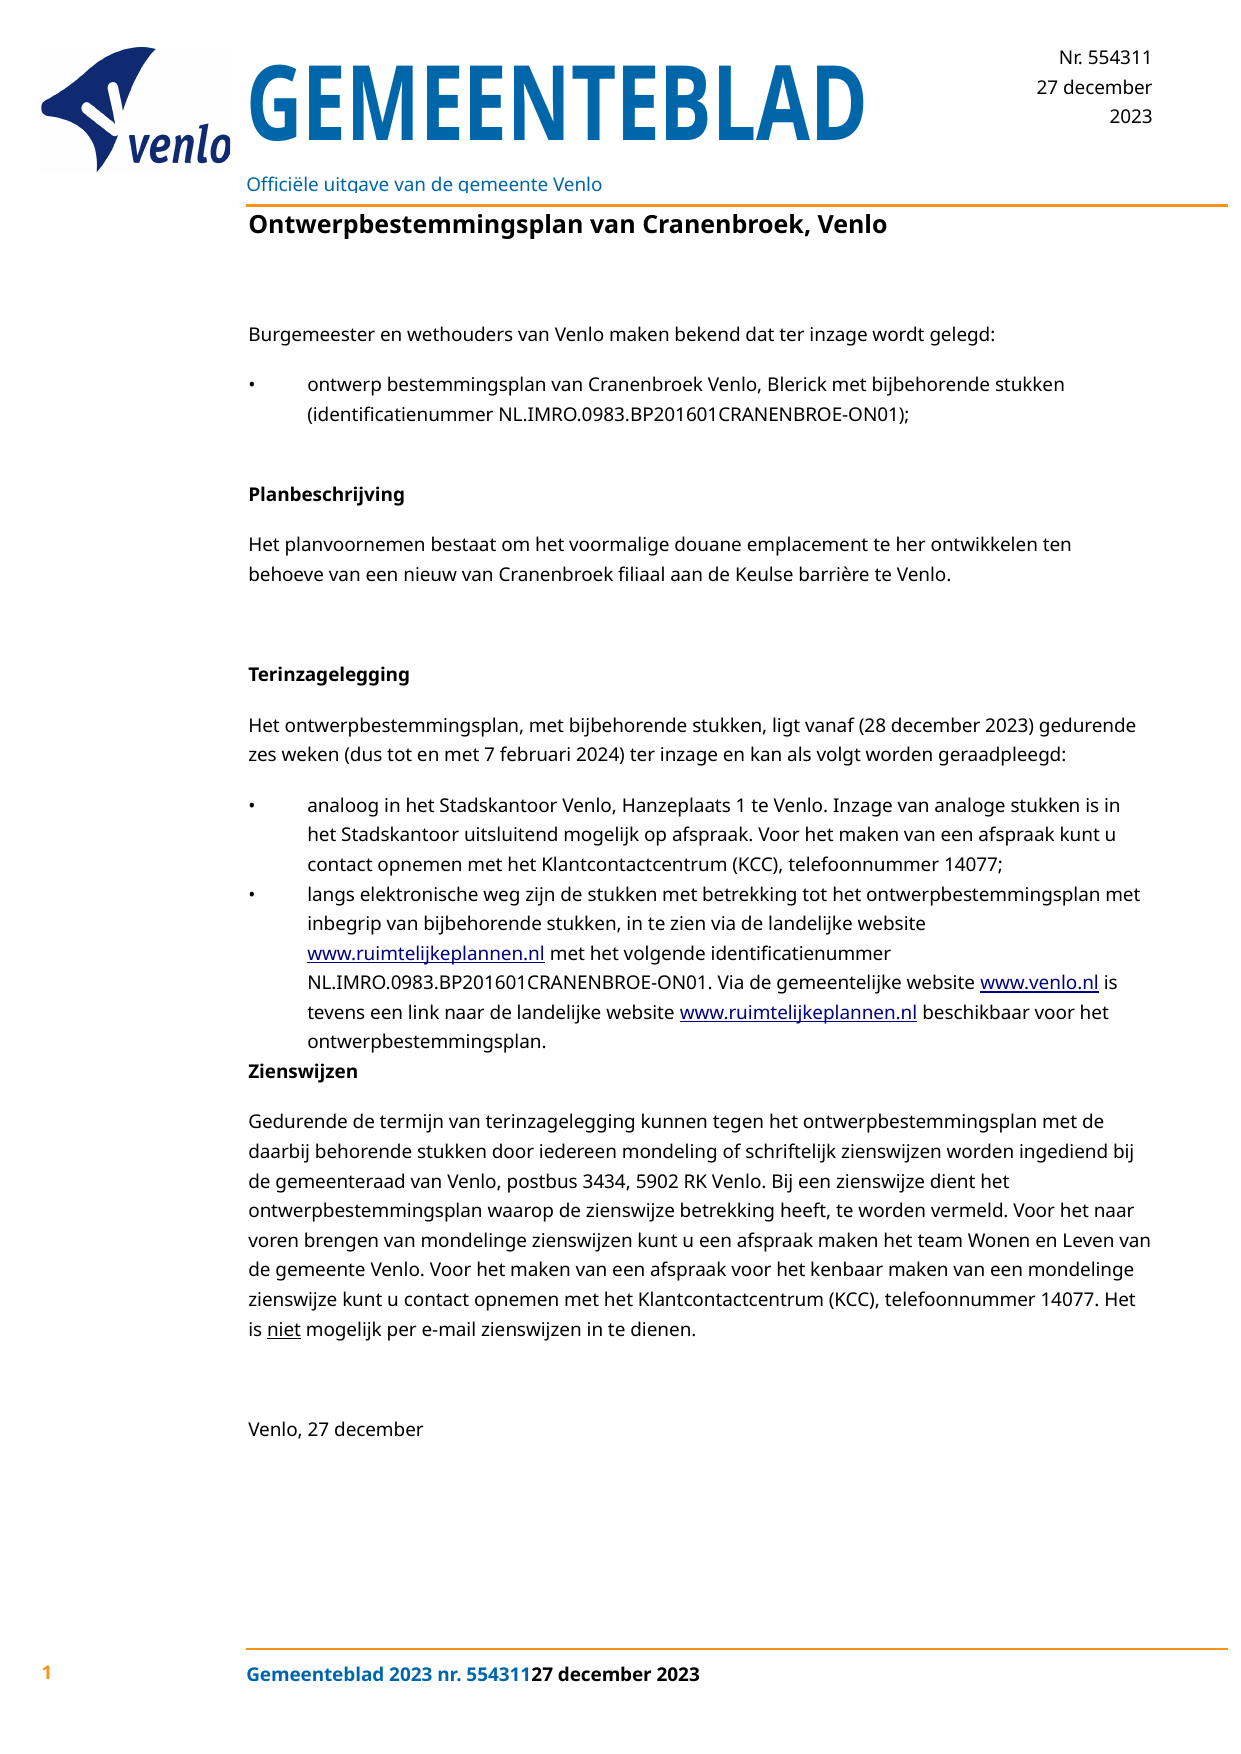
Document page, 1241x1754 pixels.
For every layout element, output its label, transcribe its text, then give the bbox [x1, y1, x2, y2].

text Venlo, 27 december [248, 1417, 1152, 1442]
list analoog in het Stadskantoor Venlo, Hanzeplaats 1 te Venlo. Inzage van analoge stukken is in het Stadskantoor uitsluitend mogelijk op afspraak. Voor het maken van een afspraak kunt u contact opnemen met het Klantcontactcentrum (KCC), telefoonnummer 14077; [248, 792, 1152, 877]
text Burgemeester en wethouders van Venlo maken bekend dat ter inzage wordt gelegd: [248, 321, 1152, 346]
text Zienswijzen [248, 1058, 1152, 1084]
text Gedurende de termijn van terinzagelegging kunnen tegen het ontwerpbestemmingsplan met de daarbij behorende stukken door iedereen mondeling of schriftelijk zienswijzen worden ingediend bij de gemeenteraad van Venlo, postbus 3434, 5902 RK Venlo. Bij een zienswijze dient het ontwerpbestemmingsplan waarop de zienswijze betrekking heeft, te worden vermeld. Voor het naar voren brengen van mondelinge zienswijzen kunt u een afspraak maken het team Wonen en Leven van de gemeente Venlo. Voor het maken van een afspraak voor het kenbaar maken van een mondelinge zienswijze kunt u contact opnemen met het Klantcontactcentrum (KCC), telefoonnummer 14077. Het is niet mogelijk per e-mail zienswijzen in te dienen. [248, 1109, 1152, 1341]
list langs elektronische weg zijn de stukken met betrekking tot het ontwerpbestemmingsplan met inbegrip van bijbehorende stukken, in te zien via de landelijke website www.ruimtelijkeplannen.nl met het volgende identificatienummer NL.IMRO.0983.BP201601CRANENBROE-ON01. Via de gemeentelijke website www.venlo.nl is tevens een link naar de landelijke website www.ruimtelijkeplannen.nl beschikbaar voor het ontwerpbestemmingsplan. [248, 881, 1152, 1054]
text Het planvoornemen bestaat om het voormalige douane emplacement te her ontwikkelen ten behoeve van een nieuw van Cranenbroek filiaal aan de Keulse barrière te Venlo. [248, 531, 1152, 586]
text Het ontwerpbestemmingsplan, met bijbehorende stukken, ligt vanaf (28 december 2023) gedurende zes weken (dus tot en met 7 februari 2024) ter inzage en kan als volgt worden geraadpleegd: [248, 712, 1152, 767]
list ontwerp bestemmingsplan van Cranenbroek Venlo, Blerick met bijbehorende stukken (identificatienummer NL.IMRO.0983.BP201601CRANENBROE-ON01); [248, 371, 1152, 426]
picture [41, 47, 231, 172]
text Planbeschrijving [248, 481, 1152, 506]
text Ontwerpbestemmingsplan van Cranenbroek, Venlo [248, 207, 1152, 241]
text Terinzagelegging [248, 662, 1152, 687]
